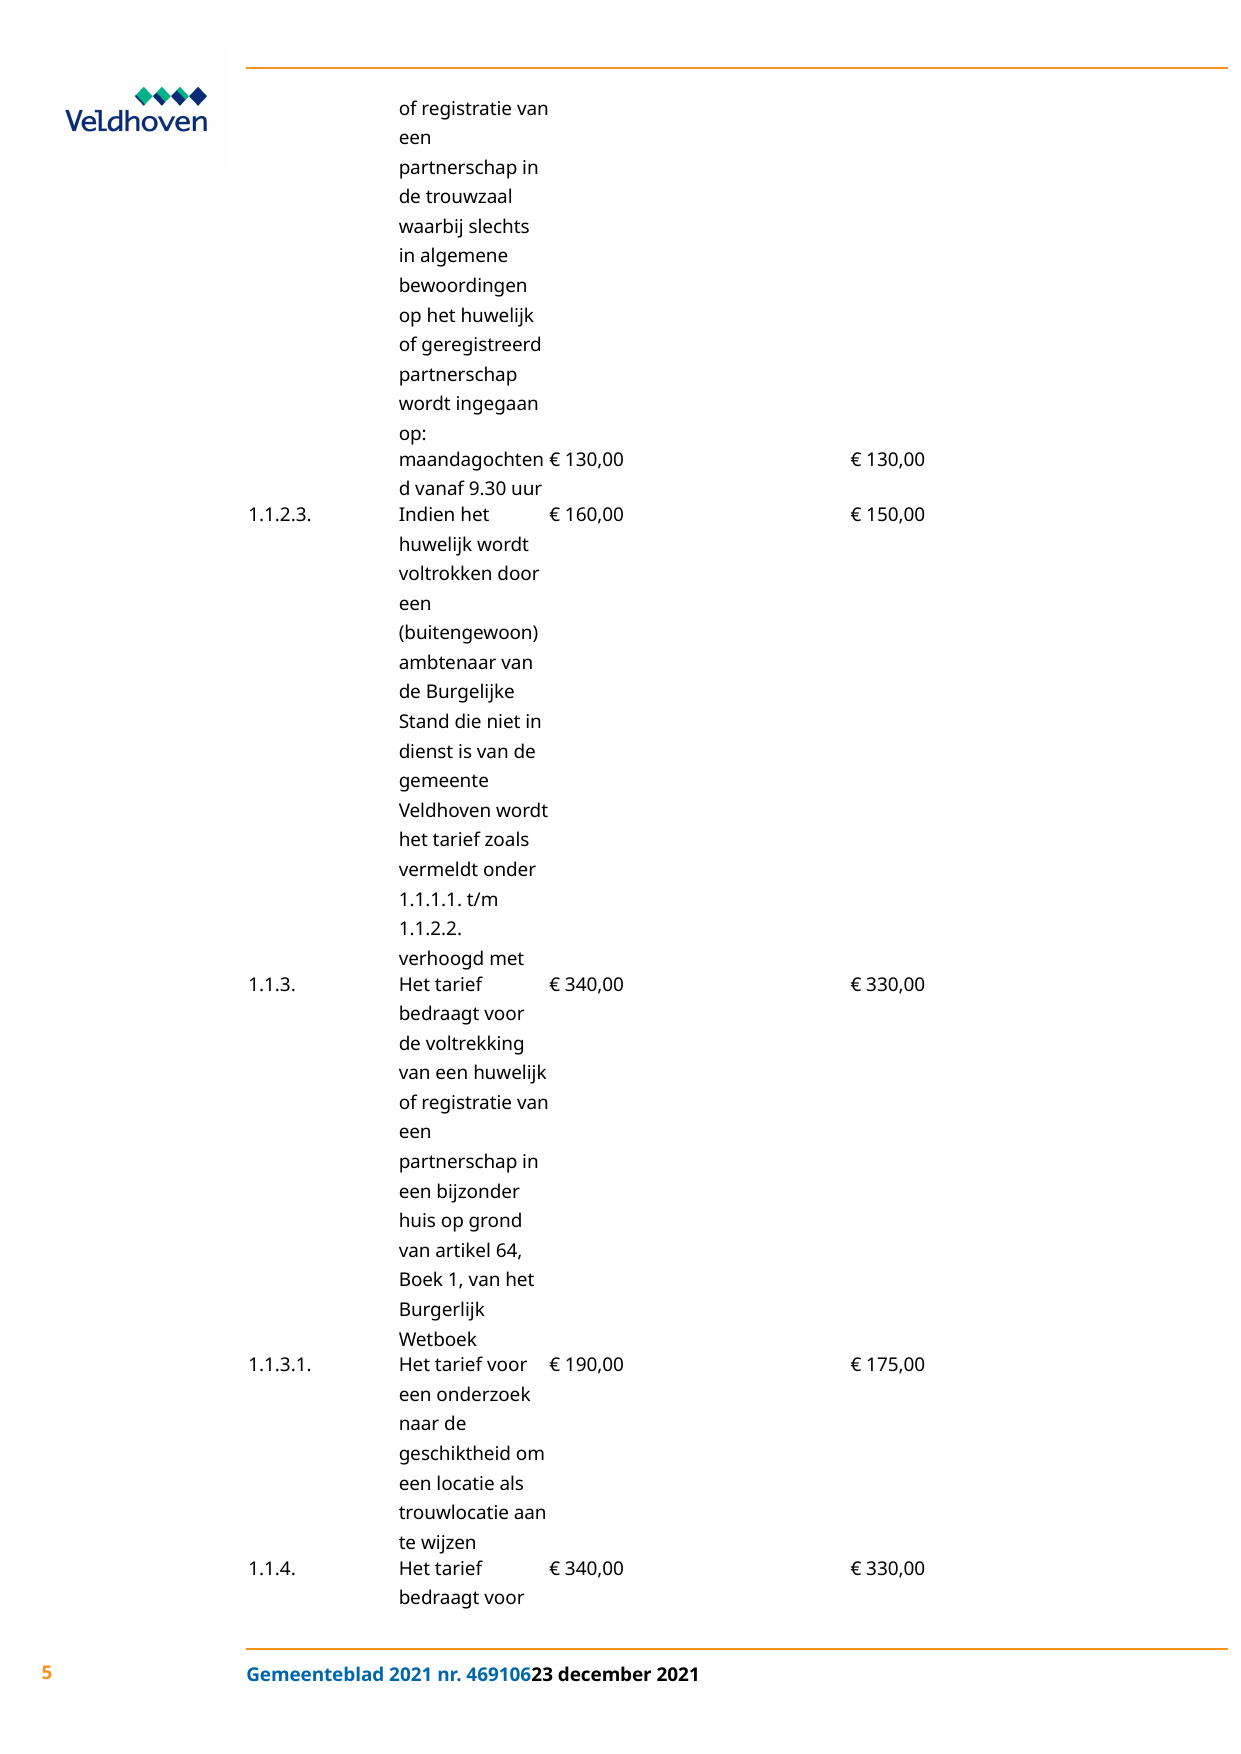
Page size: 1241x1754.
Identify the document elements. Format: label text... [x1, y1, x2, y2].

table_cell € 190,00 [549, 1351, 850, 1555]
table_cell Het tarief bedraagt voor [399, 1555, 549, 1610]
table_cell [1001, 1351, 1152, 1555]
table_cell Indien het huwelijk wordt voltrokken door een (buitengewoon) ambtenaar van de Burgelijke Stand die niet in dienst is van de gemeente Veldhoven wordt het tarief zoals vermeldt onder 1.1.1.1. t/m 1.1.2.2. verhoogd met [399, 501, 549, 971]
table_cell € 160,00 [549, 501, 850, 971]
table_cell € 150,00 [850, 501, 1001, 971]
table_cell [1001, 1555, 1152, 1610]
table_cell € 340,00 [549, 1555, 850, 1610]
table_cell € 330,00 [850, 1555, 1001, 1610]
table_cell [1001, 971, 1152, 1351]
table_cell [1001, 501, 1152, 971]
table_cell 1.1.3. [248, 971, 398, 1351]
table_cell 1.1.2.3. [248, 501, 398, 971]
table_cell € 340,00 [549, 971, 850, 1351]
table_cell € 175,00 [850, 1351, 1001, 1555]
table_cell € 330,00 [850, 971, 1001, 1351]
table_cell [850, 95, 1001, 446]
table_cell of registratie van een partnerschap in de trouwzaal waarbij slechts in algemene bewoordingen op het huwelijk of geregistreerd partnerschap wordt ingegaan op: [399, 95, 549, 446]
table_cell maandagochtend vanaf 9.30 uur [399, 446, 549, 501]
table_cell € 130,00 [549, 446, 850, 501]
table_cell Het tarief voor een onderzoek naar de geschiktheid om een locatie als trouwlocatie aan te wijzen [399, 1351, 549, 1555]
table_cell [248, 95, 398, 446]
table_cell [549, 95, 850, 446]
table_cell [248, 446, 398, 501]
table_cell 1.1.3.1. [248, 1351, 398, 1555]
table_cell Het tarief bedraagt voor de voltrekking van een huwelijk of registratie van een partnerschap in een bijzonder huis op grond van artikel 64, Boek 1, van het Burgerlijk Wetboek [399, 971, 549, 1351]
table_cell [1001, 446, 1152, 501]
table_cell [1001, 95, 1152, 446]
table_cell € 130,00 [850, 446, 1001, 501]
table_cell 1.1.4. [248, 1555, 398, 1610]
picture [41, 47, 231, 172]
